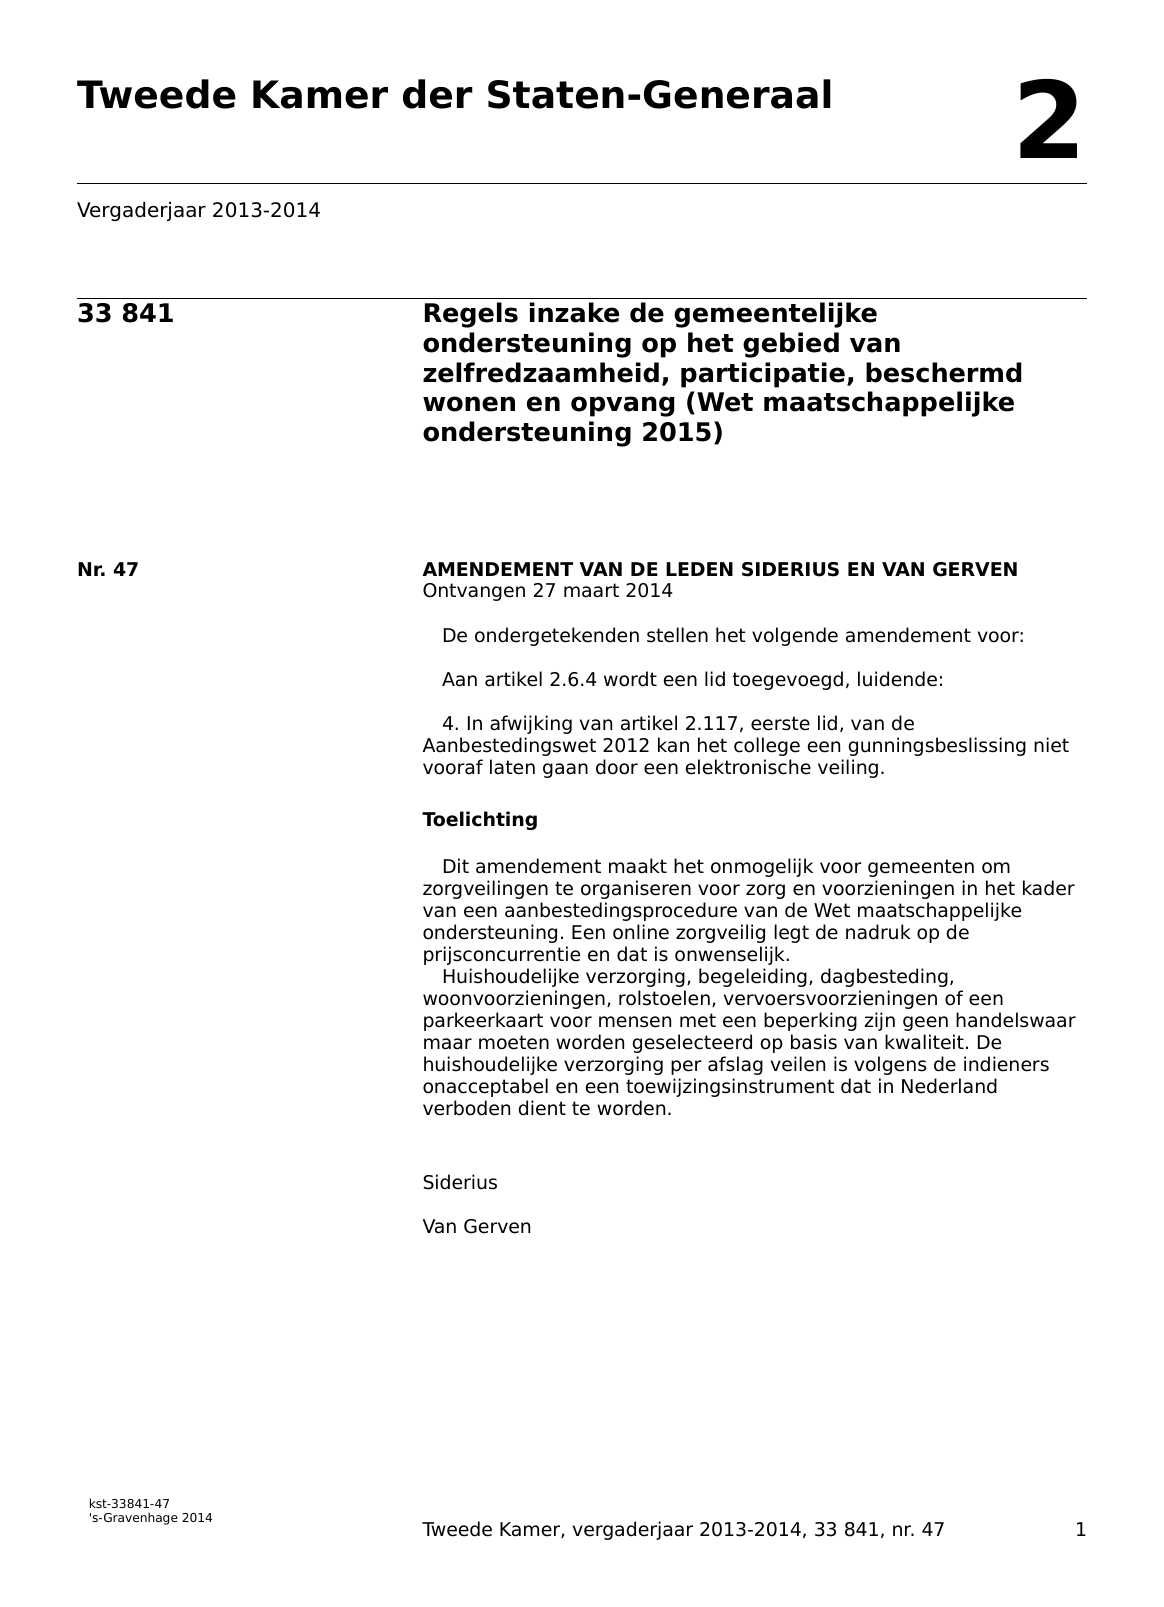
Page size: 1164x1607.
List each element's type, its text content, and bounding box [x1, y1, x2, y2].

text 4. In afwijking van artikel 2.117, eerste lid, van de Aanbestedingswet 2012 kan het college een gunningsbeslissing niet vooraf laten gaan door een elektronische veiling. [422, 713, 1087, 779]
table_header Tweede Kamer der Staten-Generaal [77, 59, 886, 183]
text Dit amendement maakt het onmogelijk voor gemeenten om zorgveilingen te organiseren voor zorg en voorzieningen in het kader van een aanbestedingsprocedure van de Wet maatschappelijke ondersteuning. Een online zorgveilig legt de nadruk op de prijsconcurrentie en dat is onwenselijk. [422, 856, 1087, 966]
text Huishoudelijke verzorging, begeleiding, dagbesteding, woonvoorzieningen, rolstoelen, vervoersvoorzieningen of een parkeerkaart voor mensen met een beperking zijn geen handelswaar maar moeten worden geselecteerd op basis van kwaliteit. De huishoudelijke verzorging per afslag veilen is volgens de indieners onacceptabel en een toewijzingsinstrument dat in Nederland verboden dient te worden. [422, 966, 1087, 1119]
table_header 2 [886, 59, 1087, 183]
text 's-Gravenhage 2014 [88, 1511, 323, 1525]
subtitle 33 841 Regels inzake de gemeentelijke ondersteuning op het gebied van zelfredzaamheid, participatie, beschermd wonen en opvang (Wet maatschappelijke ondersteuning 2015) [77, 299, 1087, 447]
text Siderius Van Gerven [422, 1149, 1087, 1237]
subtitle Toelichting [422, 809, 1087, 831]
table_cell Vergaderjaar 2013-2014 [77, 184, 1087, 298]
subtitle Nr. 47 AMENDEMENT VAN DE LEDEN SIDERIUS EN VAN GERVEN [77, 558, 1087, 580]
text Aan artikel 2.6.4 wordt een lid toegevoegd, luidende: [422, 669, 1087, 691]
text Ontvangen 27 maart 2014 [422, 580, 1087, 602]
text De ondergetekenden stellen het volgende amendement voor: [422, 624, 1087, 647]
text kst-33841-47 [88, 1497, 323, 1511]
